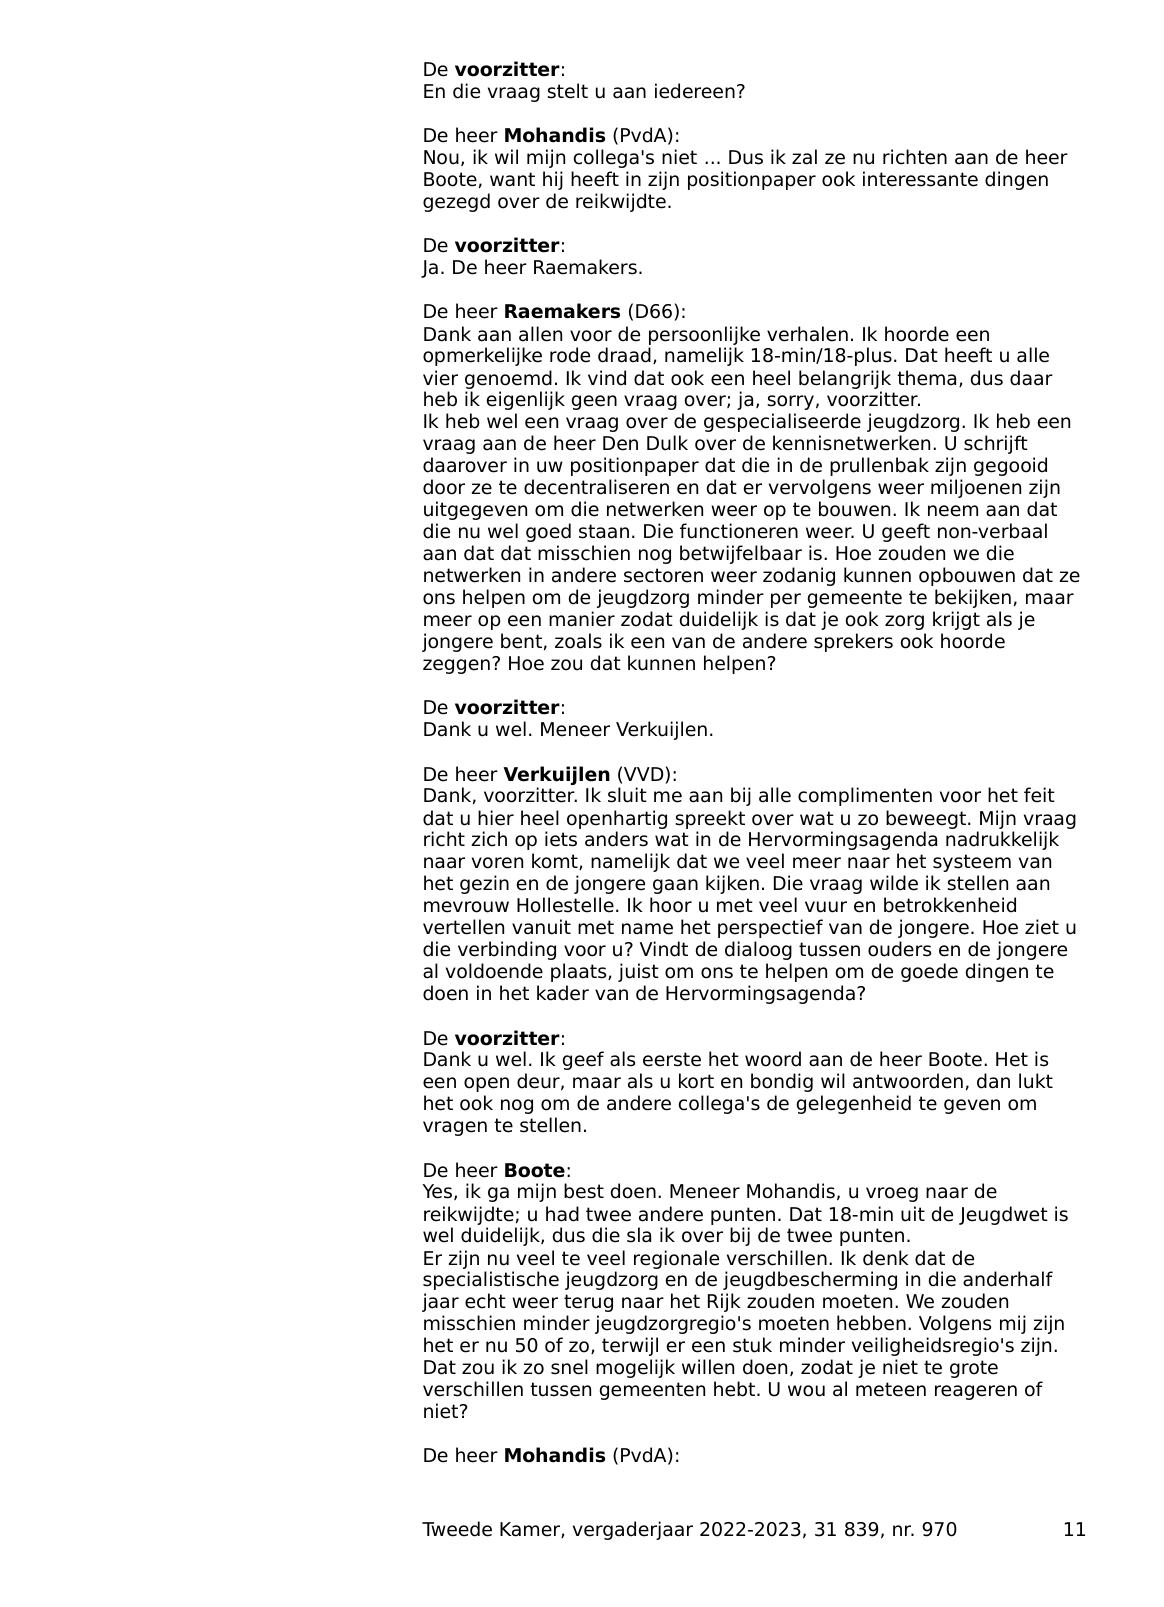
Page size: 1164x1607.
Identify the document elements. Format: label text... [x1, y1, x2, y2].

text En die vraag stelt u aan iedereen? [422, 81, 1087, 103]
text De voorzitter: [422, 235, 1087, 257]
text Nou, ik wil mijn collega's niet ... Dus ik zal ze nu richten aan de heer Boote, want hij heeft in zijn positionpaper ook interessante dingen gezegd over de reikwijdte. [422, 147, 1087, 213]
text De heer Mohandis (PvdA): [422, 125, 1087, 147]
text De heer Mohandis (PvdA): [422, 1445, 1087, 1467]
text De voorzitter: [422, 59, 1087, 81]
text Dank aan allen voor de persoonlijke verhalen. Ik hoorde een opmerkelijke rode draad, namelijk 18-min/18-plus. Dat heeft u alle vier genoemd. Ik vind dat ook een heel belangrijk thema, dus daar heb ik eigenlijk geen vraag over; ja, sorry, voorzitter. [422, 323, 1087, 411]
text Dank, voorzitter. Ik sluit me aan bij alle complimenten voor het feit dat u hier heel openhartig spreekt over wat u zo beweegt. Mijn vraag richt zich op iets anders wat in de Hervormingsagenda nadrukkelijk naar voren komt, namelijk dat we veel meer naar het systeem van het gezin en de jongere gaan kijken. Die vraag wilde ik stellen aan mevrouw Hollestelle. Ik hoor u met veel vuur en betrokkenheid vertellen vanuit met name het perspectief van de jongere. Hoe ziet u die verbinding voor u? Vindt de dialoog tussen ouders en de jongere al voldoende plaats, juist om ons te helpen om de goede dingen te doen in het kader van de Hervormingsagenda? [422, 785, 1087, 1005]
text De heer Verkuijlen (VVD): [422, 763, 1087, 785]
text Ja. De heer Raemakers. [422, 257, 1087, 279]
text De heer Boote: [422, 1159, 1087, 1181]
text Yes, ik ga mijn best doen. Meneer Mohandis, u vroeg naar de reikwijdte; u had twee andere punten. Dat 18-min uit de Jeugdwet is wel duidelijk, dus die sla ik over bij de twee punten. [422, 1181, 1087, 1247]
text De heer Raemakers (D66): [422, 301, 1087, 323]
text Dank u wel. Meneer Verkuijlen. [422, 719, 1087, 741]
text Ik heb wel een vraag over de gespecialiseerde jeugdzorg. Ik heb een vraag aan de heer Den Dulk over de kennisnetwerken. U schrijft daarover in uw positionpaper dat die in de prullenbak zijn gegooid door ze te decentraliseren en dat er vervolgens weer miljoenen zijn uitgegeven om die netwerken weer op te bouwen. Ik neem aan dat die nu wel goed staan. Die functioneren weer. U geeft non-verbaal aan dat dat misschien nog betwijfelbaar is. Hoe zouden we die netwerken in andere sectoren weer zodanig kunnen opbouwen dat ze ons helpen om de jeugdzorg minder per gemeente te bekijken, maar meer op een manier zodat duidelijk is dat je ook zorg krijgt als je jongere bent, zoals ik een van de andere sprekers ook hoorde zeggen? Hoe zou dat kunnen helpen? [422, 411, 1087, 675]
text Er zijn nu veel te veel regionale verschillen. Ik denk dat de specialistische jeugdzorg en de jeugdbescherming in die anderhalf jaar echt weer terug naar het Rijk zouden moeten. We zouden misschien minder jeugdzorgregio's moeten hebben. Volgens mij zijn het er nu 50 of zo, terwijl er een stuk minder veiligheidsregio's zijn. Dat zou ik zo snel mogelijk willen doen, zodat je niet te grote verschillen tussen gemeenten hebt. U wou al meteen reageren of niet? [422, 1247, 1087, 1423]
text De voorzitter: [422, 1027, 1087, 1049]
text Dank u wel. Ik geef als eerste het woord aan de heer Boote. Het is een open deur, maar als u kort en bondig wil antwoorden, dan lukt het ook nog om de andere collega's de gelegenheid te geven om vragen te stellen. [422, 1049, 1087, 1137]
text De voorzitter: [422, 697, 1087, 719]
